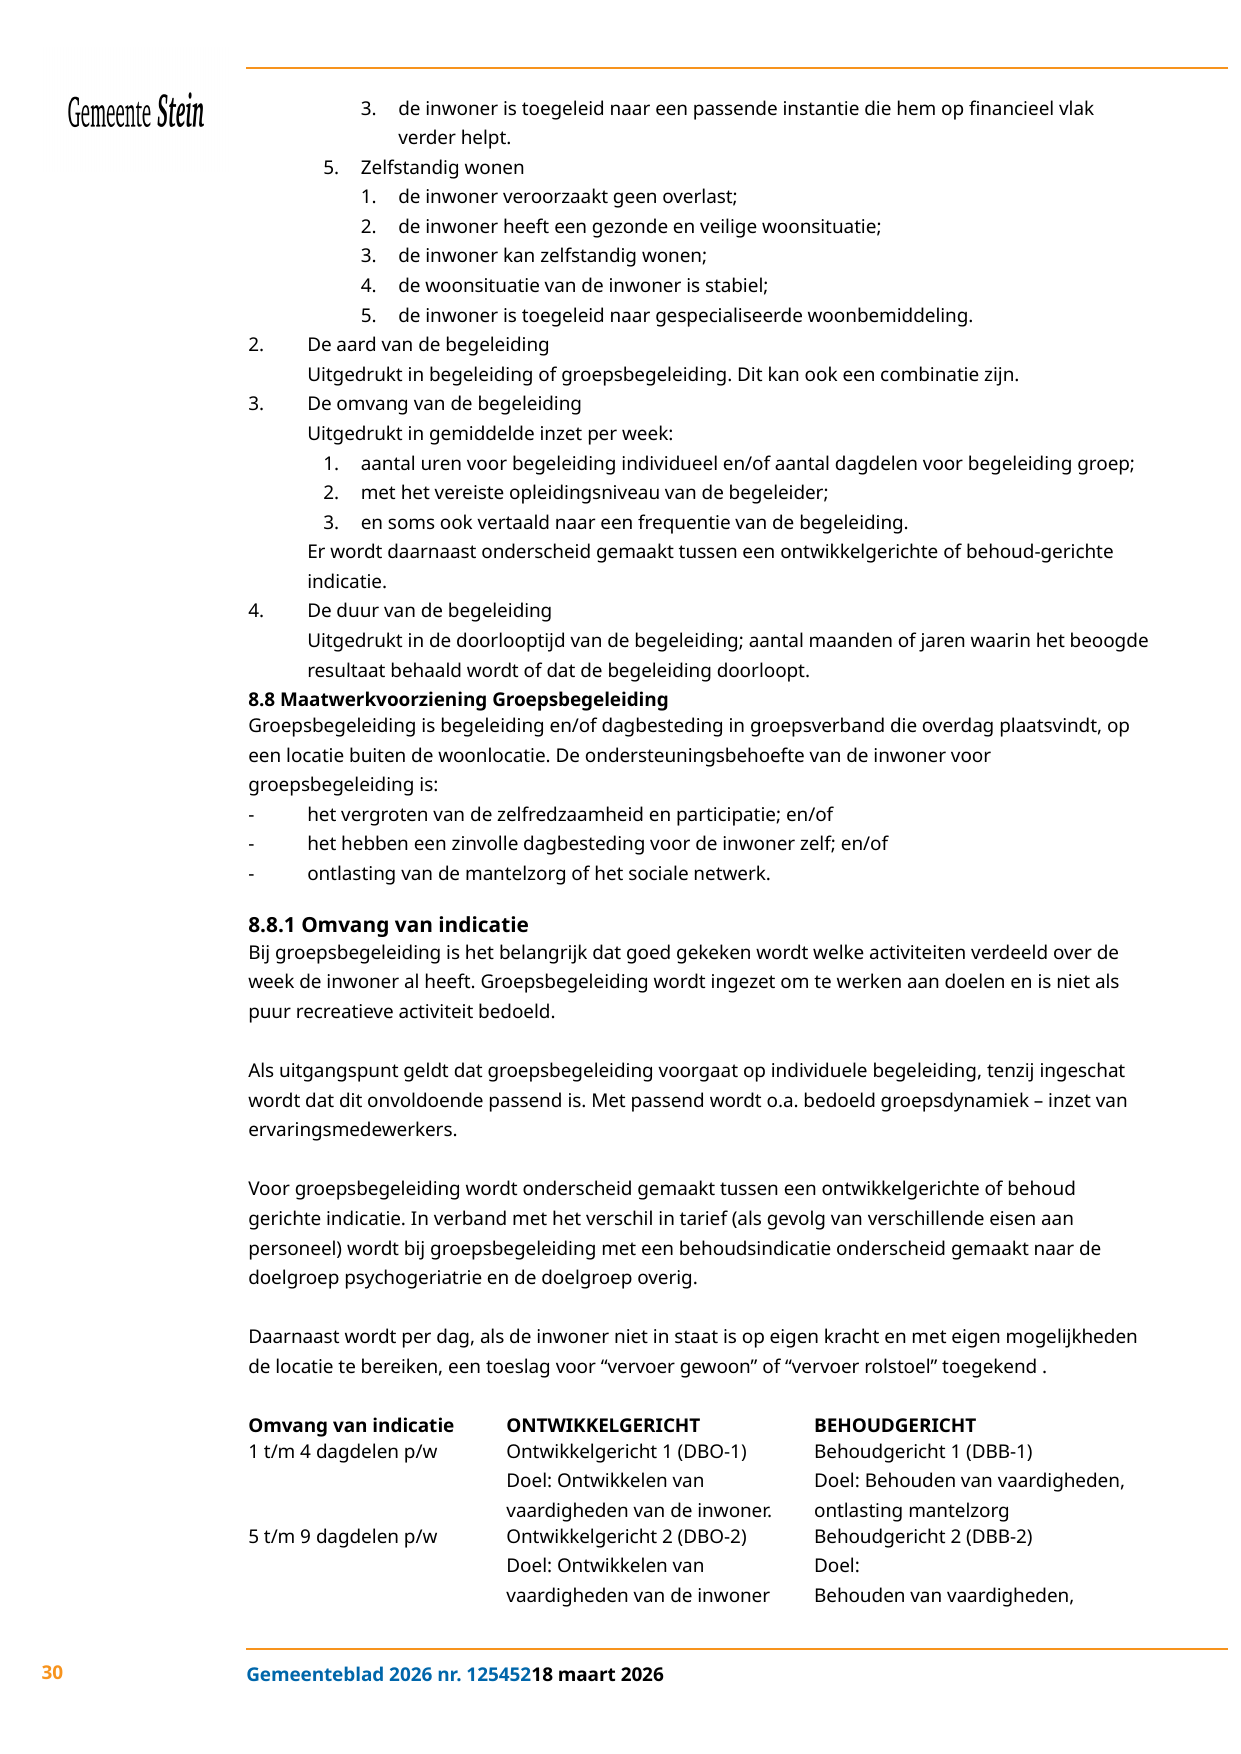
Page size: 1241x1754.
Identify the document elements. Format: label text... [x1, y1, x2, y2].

table_cell Behoudgericht 2 (DBB-2) Doel: Behouden van vaardigheden, [814, 1523, 1152, 1608]
list het hebben een zinvolle dagbesteding voor de inwoner zelf; en/of [248, 831, 1152, 856]
list ontlasting van de mantelzorg of het sociale netwerk. [248, 860, 1152, 886]
list Er wordt daarnaast onderscheid gemaakt tussen een ontwikkelgerichte of behoud-gerichte indicatie. [248, 538, 1152, 594]
list de inwoner kan zelfstandig wonen; [361, 243, 1152, 268]
table_cell 5 t/m 9 dagdelen p/w [248, 1523, 506, 1608]
list de inwoner is toegeleid naar een passende instantie die hem op financieel vlak verder helpt. [361, 95, 1152, 150]
picture [41, 47, 231, 172]
list Uitgedrukt in gemiddelde inzet per week: [248, 420, 1152, 446]
table_header Omvang van indicatie [248, 1413, 506, 1438]
table_cell Ontwikkelgericht 1 (DBO-1) Doel: Ontwikkelen van vaardigheden van de inwoner. [506, 1438, 814, 1523]
text Groepsbegeleiding is begeleiding en/of dagbesteding in groepsverband die overdag plaatsvindt, op een locatie buiten de woonlocatie. De ondersteuningsbehoefte van de inwoner voor groepsbegeleiding is: [248, 712, 1152, 797]
list de inwoner veroorzaakt geen overlast; [361, 183, 1152, 209]
list met het vereiste opleidingsniveau van de begeleider; [323, 479, 1152, 505]
table_cell 1 t/m 4 dagdelen p/w [248, 1438, 506, 1523]
list Uitgedrukt in begeleiding of groepsbegeleiding. Dit kan ook een combinatie zijn. [248, 361, 1152, 387]
list Uitgedrukt in de doorlooptijd van de begeleiding; aantal maanden of jaren waarin het beoogde resultaat behaald wordt of dat de begeleiding doorloopt. [248, 627, 1152, 683]
list het vergroten van de zelfredzaamheid en participatie; en/of [248, 801, 1152, 827]
list de inwoner heeft een gezonde en veilige woonsituatie; [361, 213, 1152, 239]
list De duur van de begeleiding [248, 598, 1152, 623]
text Voor groepsbegeleiding wordt onderscheid gemaakt tussen een ontwikkelgerichte of behoud gerichte indicatie. In verband met het verschil in tarief (als gevolg van verschillende eisen aan personeel) wordt bij groepsbegeleiding met een behoudsindicatie onderscheid gemaakt naar de doelgroep psychogeriatrie en de doelgroep overig. [248, 1176, 1152, 1290]
list De aard van de begeleiding [248, 331, 1152, 357]
text 8.8 Maatwerkvoorziening Groepsbegeleiding [248, 686, 1152, 712]
text Bij groepsbegeleiding is het belangrijk dat goed gekeken wordt welke activiteiten verdeeld over de week de inwoner al heeft. Groepsbegeleiding wordt ingezet om te werken aan doelen en is niet als puur recreatieve activiteit bedoeld. [248, 939, 1152, 1024]
list de woonsituatie van de inwoner is stabiel; [361, 272, 1152, 298]
list Zelfstandig wonen [323, 154, 1152, 180]
list en soms ook vertaald naar een frequentie van de begeleiding. [323, 509, 1152, 535]
table_header ONTWIKKELGERICHT [506, 1413, 814, 1438]
text Daarnaast wordt per dag, als de inwoner niet in staat is op eigen kracht en met eigen mogelijkheden de locatie te bereiken, een toeslag voor “vervoer gewoon” of “vervoer rolstoel” toegekend . [248, 1323, 1152, 1379]
table_cell Ontwikkelgericht 2 (DBO-2) Doel: Ontwikkelen van vaardigheden van de inwoner [506, 1523, 814, 1608]
list de inwoner is toegeleid naar gespecialiseerde woonbemiddeling. [361, 302, 1152, 328]
table_cell Behoudgericht 1 (DBB-1) Doel: Behouden van vaardigheden, ontlasting mantelzorg [814, 1438, 1152, 1523]
text Als uitgangspunt geldt dat groepsbegeleiding voorgaat op individuele begeleiding, tenzij ingeschat wordt dat dit onvoldoende passend is. Met passend wordt o.a. bedoeld groepsdynamiek – inzet van ervaringsmedewerkers. [248, 1057, 1152, 1142]
list aantal uren voor begeleiding individueel en/of aantal dagdelen voor begeleiding groep; [323, 450, 1152, 476]
list De omvang van de begeleiding [248, 391, 1152, 416]
table_header BEHOUDGERICHT [814, 1413, 1152, 1438]
text 8.8.1 Omvang van indicatie [248, 911, 1152, 939]
